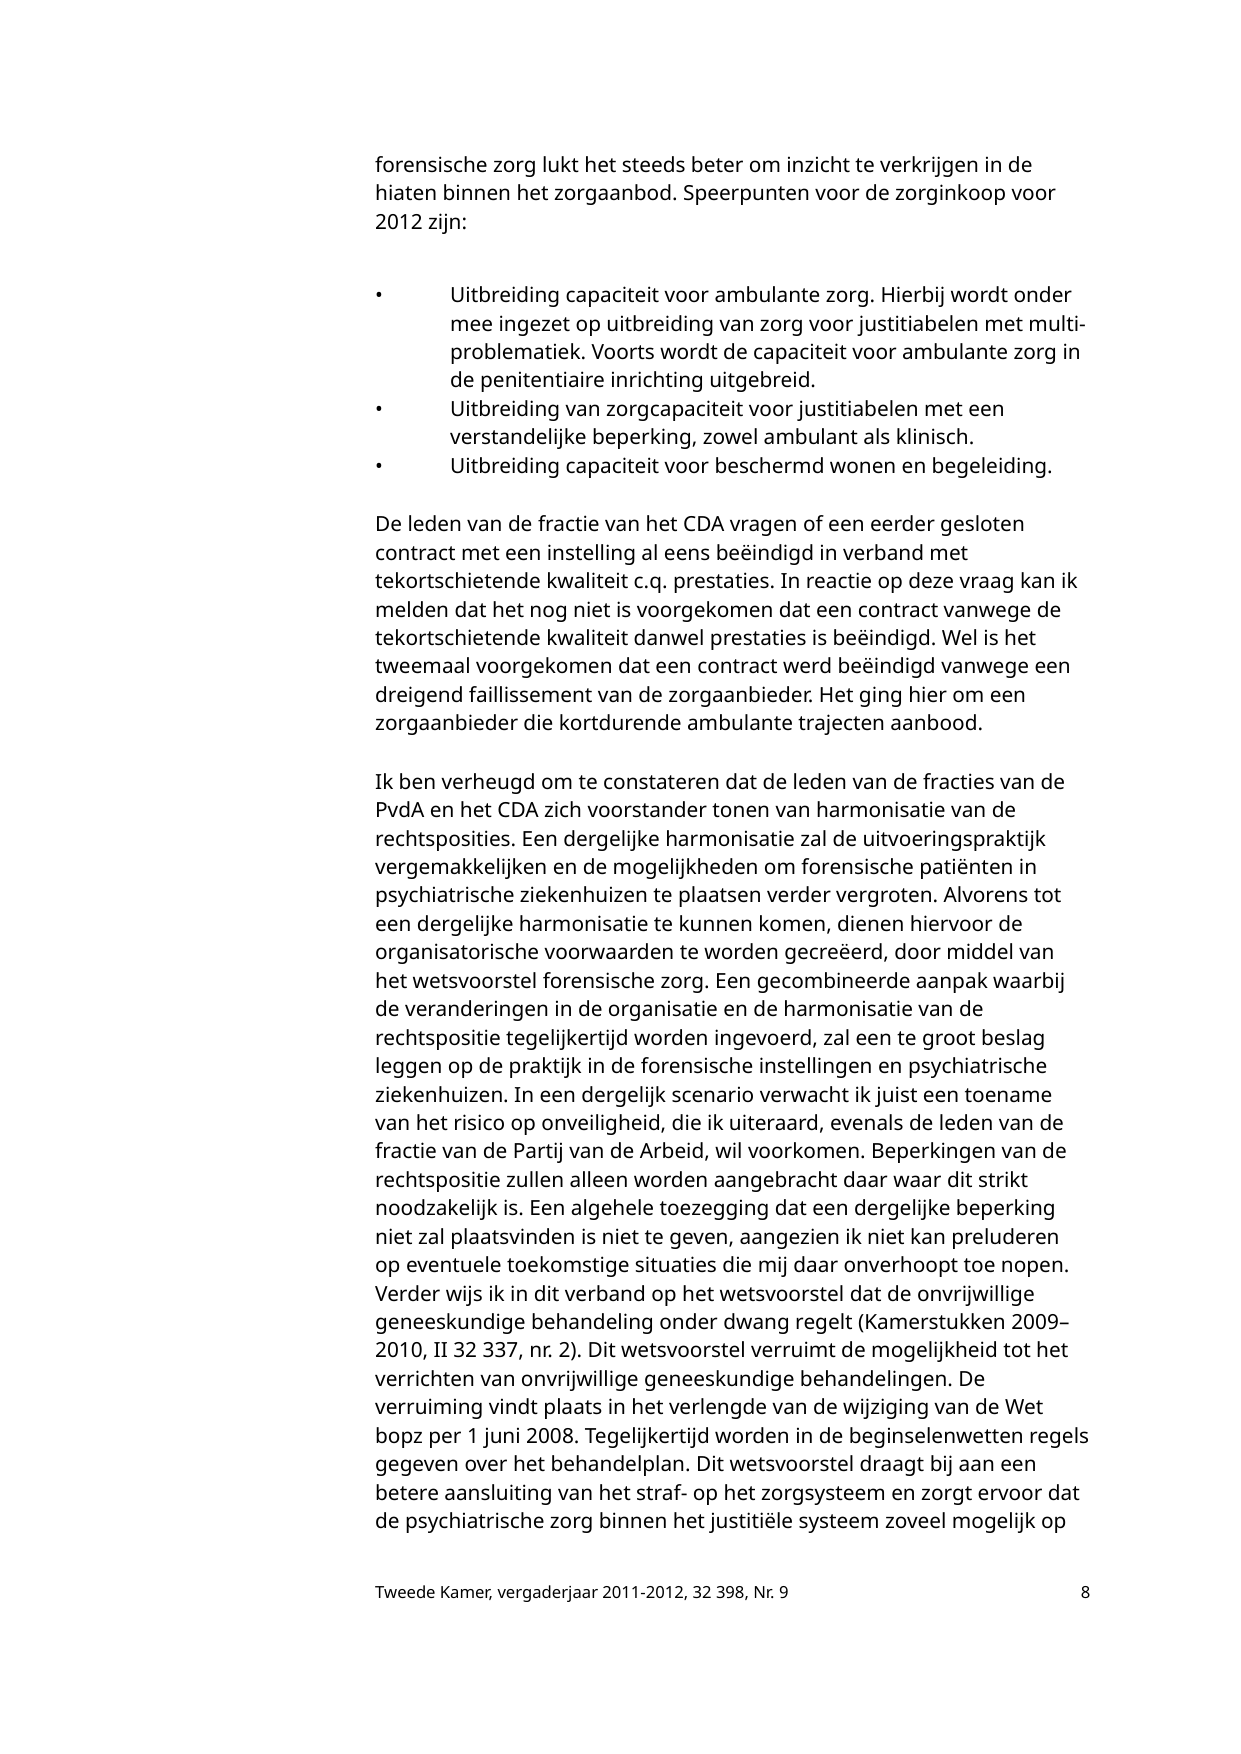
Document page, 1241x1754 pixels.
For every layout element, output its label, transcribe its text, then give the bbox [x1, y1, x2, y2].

text De leden van de fractie van het CDA vragen of een eerder gesloten contract met een instelling al eens beëindigd in verband met tekortschietende kwaliteit c.q. prestaties. In reactie op deze vraag kan ik melden dat het nog niet is voorgekomen dat een contract vanwege de tekortschietende kwaliteit danwel prestaties is beëindigd. Wel is het tweemaal voorgekomen dat een contract werd beëindigd vanwege een dreigend faillissement van de zorgaanbieder. Het ging hier om een zorgaanbieder die kortdurende ambulante trajecten aanbood. [375, 509, 1090, 737]
list Uitbreiding van zorgcapaciteit voor justitiabelen met een verstandelijke beperking, zowel ambulant als klinisch. [375, 394, 1090, 451]
list Uitbreiding capaciteit voor beschermd wonen en begeleiding. [375, 451, 1090, 479]
text forensische zorg lukt het steeds beter om inzicht te verkrijgen in de hiaten binnen het zorgaanbod. Speerpunten voor de zorginkoop voor 2012 zijn: [375, 150, 1090, 235]
text Ik ben verheugd om te constateren dat de leden van de fracties van de PvdA en het CDA zich voorstander tonen van harmonisatie van de rechtsposities. Een dergelijke harmonisatie zal de uitvoeringspraktijk vergemakkelijken en de mogelijkheden om forensische patiënten in psychiatrische ziekenhuizen te plaatsen verder vergroten. Alvorens tot een dergelijke harmonisatie te kunnen komen, dienen hiervoor de organisatorische voorwaarden te worden gecreëerd, door middel van het wetsvoorstel forensische zorg. Een gecombineerde aanpak waarbij de veranderingen in de organisatie en de harmonisatie van de rechtspositie tegelijkertijd worden ingevoerd, zal een te groot beslag leggen op de praktijk in de forensische instellingen en psychiatrische ziekenhuizen. In een dergelijk scenario verwacht ik juist een toename van het risico op onveiligheid, die ik uiteraard, evenals de leden van de fractie van de Partij van de Arbeid, wil voorkomen. Beperkingen van de rechtspositie zullen alleen worden aangebracht daar waar dit strikt noodzakelijk is. Een algehele toezegging dat een dergelijke beperking niet zal plaatsvinden is niet te geven, aangezien ik niet kan preluderen op eventuele toekomstige situaties die mij daar onverhoopt toe nopen. Verder wijs ik in dit verband op het wetsvoorstel dat de onvrijwillige geneeskundige behandeling onder dwang regelt (Kamerstukken 2009–2010, II 32 337, nr. 2). Dit wetsvoorstel verruimt de mogelijkheid tot het verrichten van onvrijwillige geneeskundige behandelingen. De verruiming vindt plaats in het verlengde van de wijziging van de Wet bopz per 1 juni 2008. Tegelijkertijd worden in de beginselenwetten regels gegeven over het behandelplan. Dit wetsvoorstel draagt bij aan een betere aansluiting van het straf- op het zorgsysteem en zorgt ervoor dat de psychiatrische zorg binnen het justitiële systeem zoveel mogelijk op [375, 767, 1090, 1535]
list Uitbreiding capaciteit voor ambulante zorg. Hierbij wordt onder mee ingezet op uitbreiding van zorg voor justitiabelen met multi-problematiek. Voorts wordt de capaciteit voor ambulante zorg in de penitentiaire inrichting uitgebreid. [375, 280, 1090, 394]
